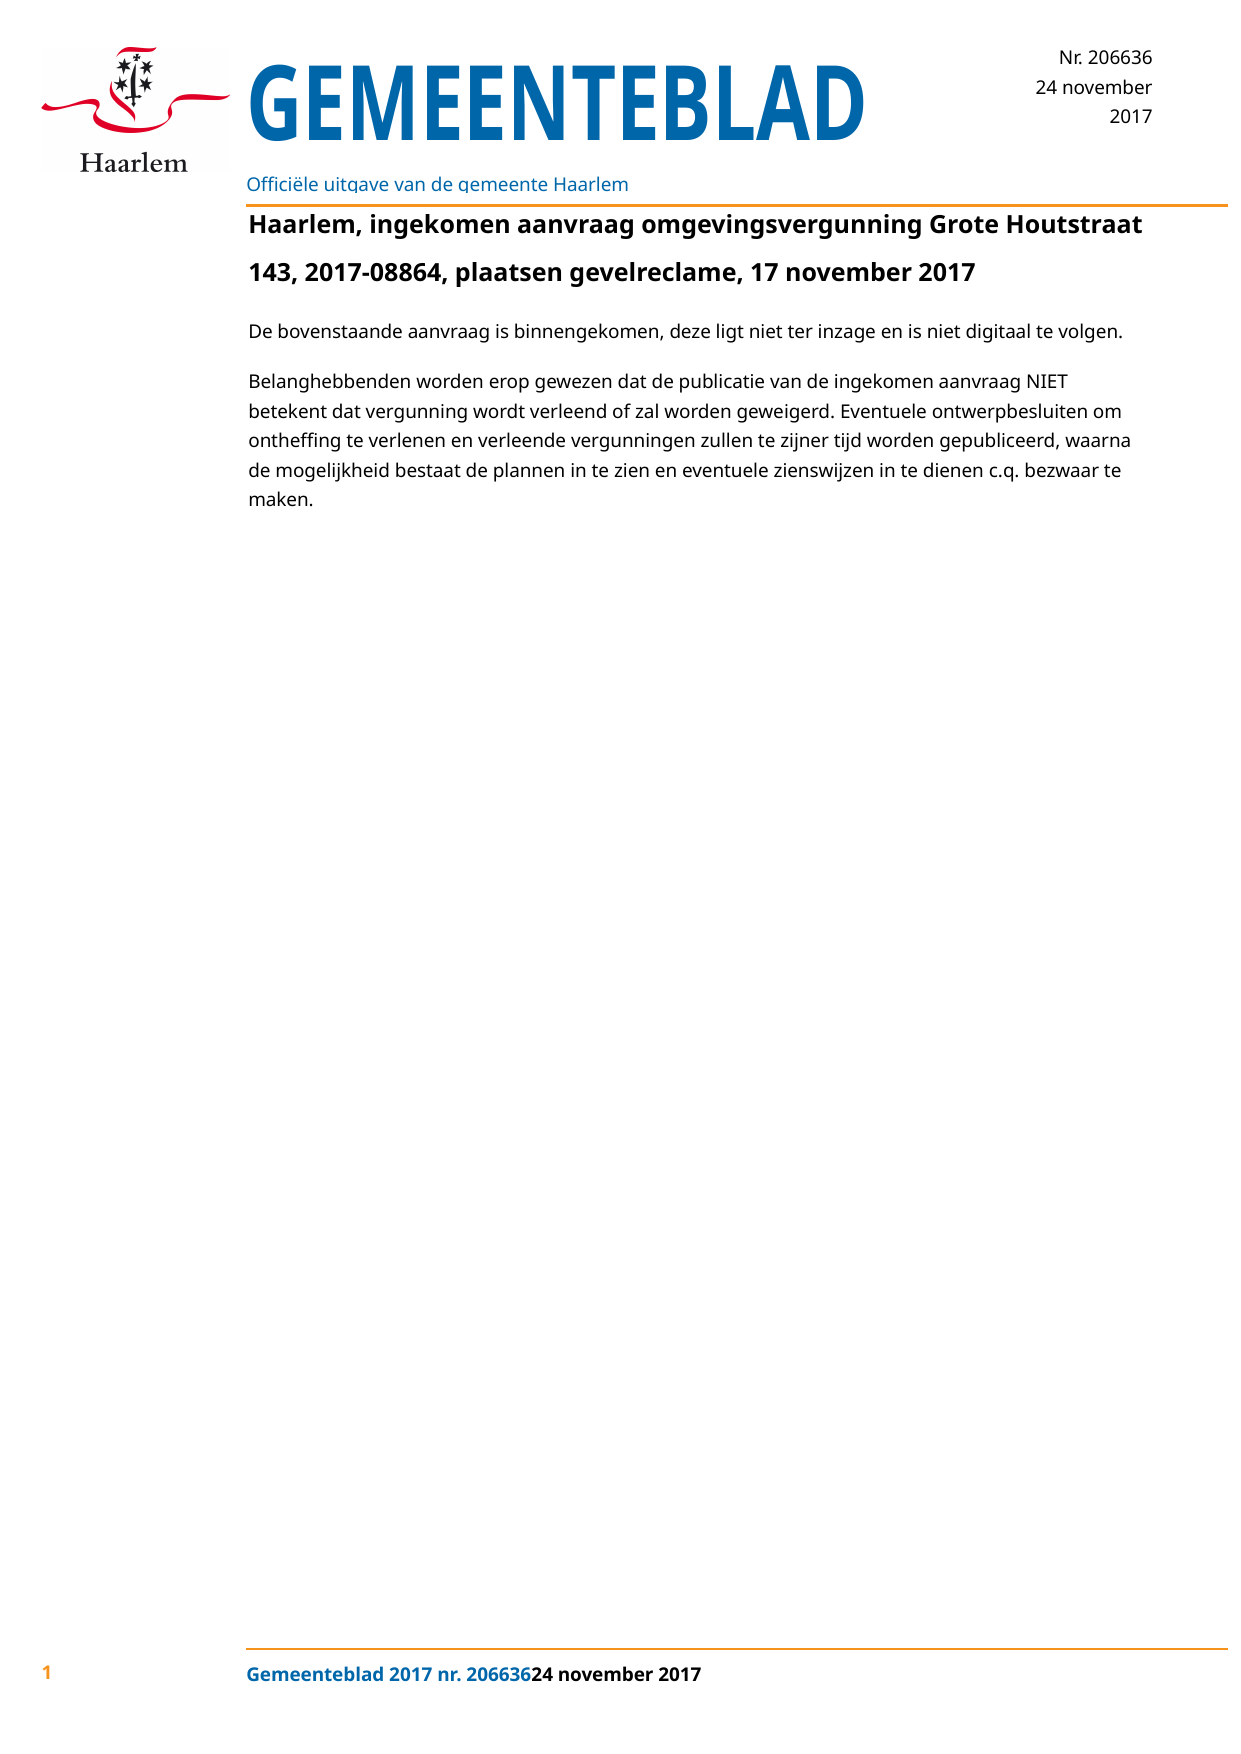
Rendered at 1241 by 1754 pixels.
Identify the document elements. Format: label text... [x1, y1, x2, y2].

text Belanghebbenden worden erop gewezen dat de publicatie van de ingekomen aanvraag NIET betekent dat vergunning wordt verleend of zal worden geweigerd. Eventuele ontwerpbesluiten om ontheffing te verlenen en verleende vergunningen zullen te zijner tijd worden gepubliceerd, waarna de mogelijkheid bestaat de plannen in te zien en eventuele zienswijzen in te dienen c.q. bezwaar te maken. [248, 368, 1152, 512]
text De bovenstaande aanvraag is binnengekomen, deze ligt niet ter inzage en is niet digitaal te volgen. [248, 318, 1152, 344]
picture [41, 47, 231, 172]
text Haarlem, ingekomen aanvraag omgevingsvergunning Grote Houtstraat 143, 2017-08864, plaatsen gevelreclame, 17 november 2017 [248, 207, 1152, 288]
